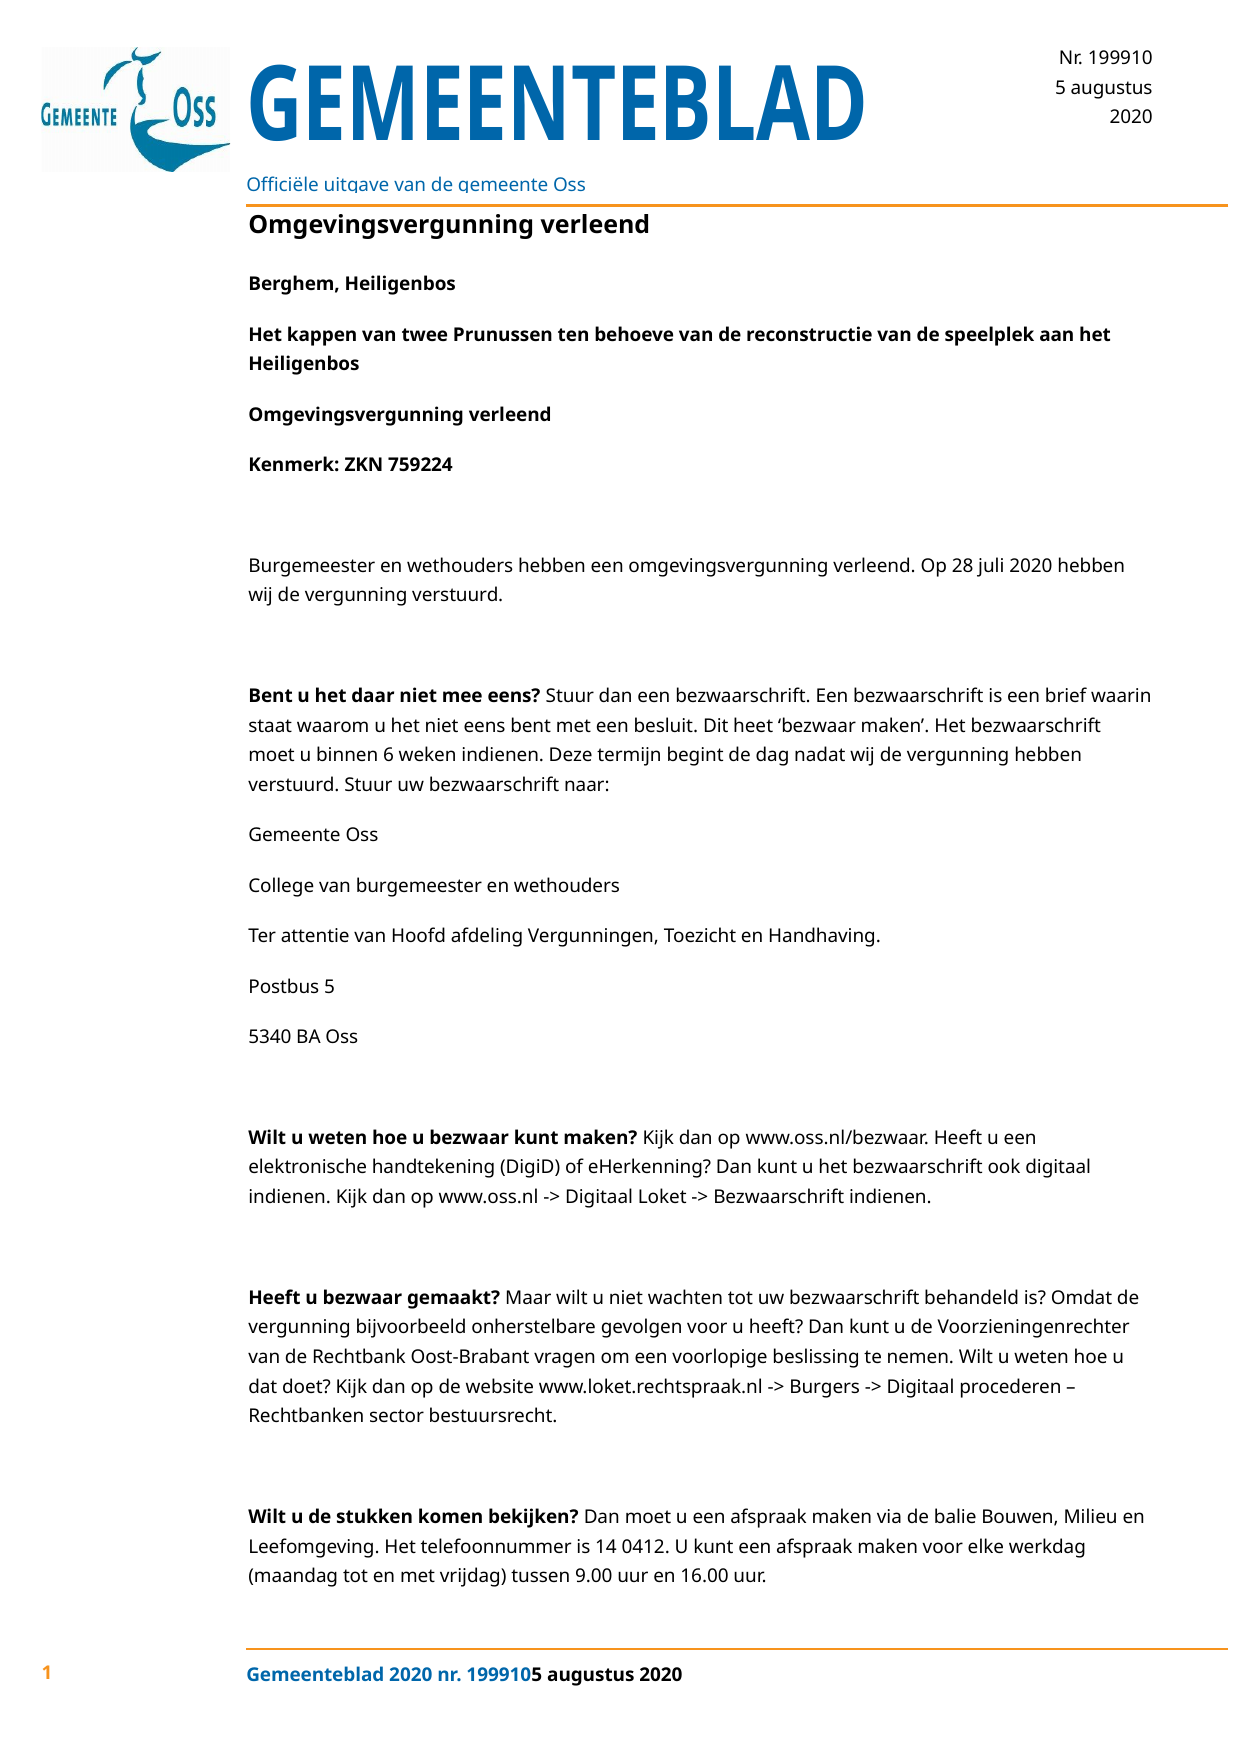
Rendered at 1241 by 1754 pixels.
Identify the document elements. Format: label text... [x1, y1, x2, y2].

text Postbus 5 [248, 973, 1152, 998]
text College van burgemeester en wethouders [248, 872, 1152, 898]
text Heeft u bezwaar gemaakt? Maar wilt u niet wachten tot uw bezwaarschrift behandeld is? Omdat de vergunning bijvoorbeeld onherstelbare gevolgen voor u heeft? Dan kunt u de Voorzieningenrechter van de Rechtbank Oost-Brabant vragen om een voorlopige beslissing te nemen. Wilt u weten hoe u dat doet? Kijk dan op de website www.loket.rechtspraak.nl -> Burgers -> Digitaal procederen – Rechtbanken sector bestuursrecht. [248, 1284, 1152, 1428]
text Ter attentie van Hoofd afdeling Vergunningen, Toezicht en Handhaving. [248, 922, 1152, 948]
text Berghem, Heiligenbos [248, 270, 1152, 296]
text Wilt u weten hoe u bezwaar kunt maken? Kijk dan op www.oss.nl/bezwaar. Heeft u een elektronische handtekening (DigiD) of eHerkenning? Dan kunt u het bezwaarschrift ook digitaal indienen. Kijk dan op www.oss.nl -> Digitaal Loket -> Bezwaarschrift indienen. [248, 1124, 1152, 1209]
text Omgevingsvergunning verleend [248, 401, 1152, 426]
text Burgemeester en wethouders hebben een omgevingsvergunning verleend. Op 28 juli 2020 hebben wij de vergunning verstuurd. [248, 552, 1152, 607]
text Het kappen van twee Prunussen ten behoeve van de reconstructie van de speelplek aan het Heiligenbos [248, 321, 1152, 376]
text 5340 BA Oss [248, 1023, 1152, 1049]
text Kenmerk: ZKN 759224 [248, 451, 1152, 477]
text Wilt u de stukken komen bekijken? Dan moet u een afspraak maken via de balie Bouwen, Milieu en Leefomgeving. Het telefoonnummer is 14 0412. U kunt een afspraak maken voor elke werkdag (maandag tot en met vrijdag) tussen 9.00 uur en 16.00 uur. [248, 1503, 1152, 1588]
text Gemeente Oss [248, 822, 1152, 847]
text Bent u het daar niet mee eens? Stuur dan een bezwaarschrift. Een bezwaarschrift is een brief waarin staat waarom u het niet eens bent met een besluit. Dit heet ‘bezwaar maken’. Het bezwaarschrift moet u binnen 6 weken indienen. Deze termijn begint de dag nadat wij de vergunning hebben verstuurd. Stuur uw bezwaarschrift naar: [248, 682, 1152, 797]
text Omgevingsvergunning verleend [248, 207, 1152, 241]
picture [41, 47, 231, 172]
